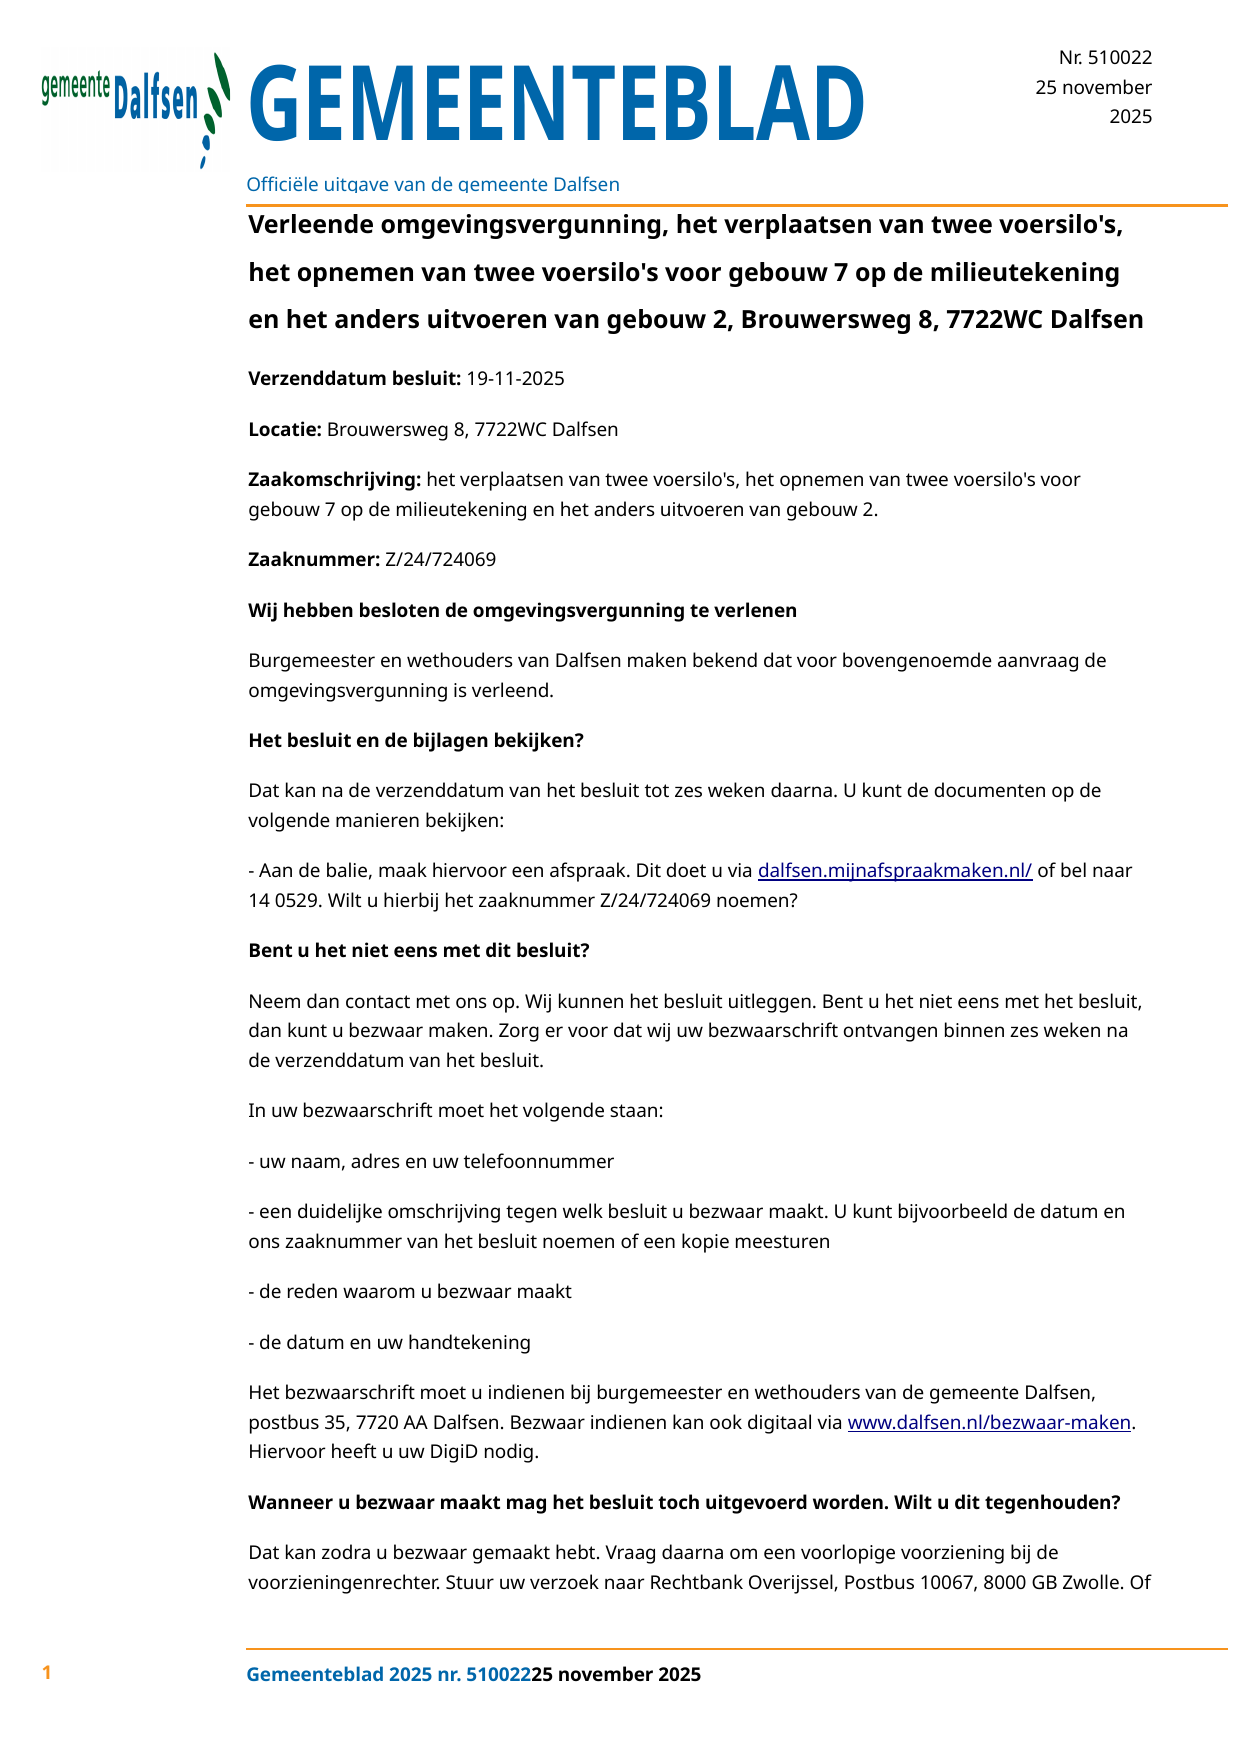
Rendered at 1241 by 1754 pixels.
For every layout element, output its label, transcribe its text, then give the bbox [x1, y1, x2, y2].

text - de datum en uw handtekening [248, 1329, 1152, 1354]
text Locatie: Brouwersweg 8, 7722WC Dalfsen [248, 416, 1152, 442]
text Zaakomschrijving: het verplaatsen van twee voersilo's, het opnemen van twee voersilo's voor gebouw 7 op de milieutekening en het anders uitvoeren van gebouw 2. [248, 466, 1152, 522]
text Wanneer u bezwaar maakt mag het besluit toch uitgevoerd worden. Wilt u dit tegenhouden? [248, 1489, 1152, 1514]
text In uw bezwaarschrift moet het volgende staan: [248, 1098, 1152, 1123]
text Het bezwaarschrift moet u indienen bij burgemeester en wethouders van de gemeente Dalfsen, postbus 35, 7720 AA Dalfsen. Bezwaar indienen kan ook digitaal via www.dalfsen.nl/bezwaar-maken. Hiervoor heeft u uw DigiD nodig. [248, 1379, 1152, 1464]
text Burgemeester en wethouders van Dalfsen maken bekend dat voor bovengenoemde aanvraag de omgevingsvergunning is verleend. [248, 647, 1152, 702]
text Neem dan contact met ons op. Wij kunnen het besluit uitleggen. Bent u het niet eens met het besluit, dan kunt u bezwaar maken. Zorg er voor dat wij uw bezwaarschrift ontvangen binnen zes weken na de verzenddatum van het besluit. [248, 988, 1152, 1073]
text Het besluit en de bijlagen bekijken? [248, 727, 1152, 753]
text Zaaknummer: Z/24/724069 [248, 546, 1152, 572]
text - uw naam, adres en uw telefoonnummer [248, 1148, 1152, 1174]
text - de reden waarom u bezwaar maakt [248, 1278, 1152, 1304]
text Dat kan zodra u bezwaar gemaakt hebt. Vraag daarna om een voorlopige voorziening bij de voorzieningenrechter. Stuur uw verzoek naar Rechtbank Overijssel, Postbus 10067, 8000 GB Zwolle. Of [248, 1539, 1152, 1594]
text Verzenddatum besluit: 19-11-2025 [248, 366, 1152, 391]
picture [41, 47, 231, 172]
text Bent u het niet eens met dit besluit? [248, 938, 1152, 963]
text Wij hebben besloten de omgevingsvergunning te verlenen [248, 597, 1152, 622]
text Verleende omgevingsvergunning, het verplaatsen van twee voersilo's, het opnemen van twee voersilo's voor gebouw 7 op de milieutekening en het anders uitvoeren van gebouw 2, Brouwersweg 8, 7722WC Dalfsen [248, 207, 1152, 336]
text - een duidelijke omschrijving tegen welk besluit u bezwaar maakt. U kunt bijvoorbeeld de datum en ons zaaknummer van het besluit noemen of een kopie meesturen [248, 1198, 1152, 1254]
text - Aan de balie, maak hiervoor een afspraak. Dit doet u via dalfsen.mijnafspraakmaken.nl/ of bel naar 14 0529. Wilt u hierbij het zaaknummer Z/24/724069 noemen? [248, 858, 1152, 913]
text Dat kan na de verzenddatum van het besluit tot zes weken daarna. U kunt de documenten op de volgende manieren bekijken: [248, 778, 1152, 833]
